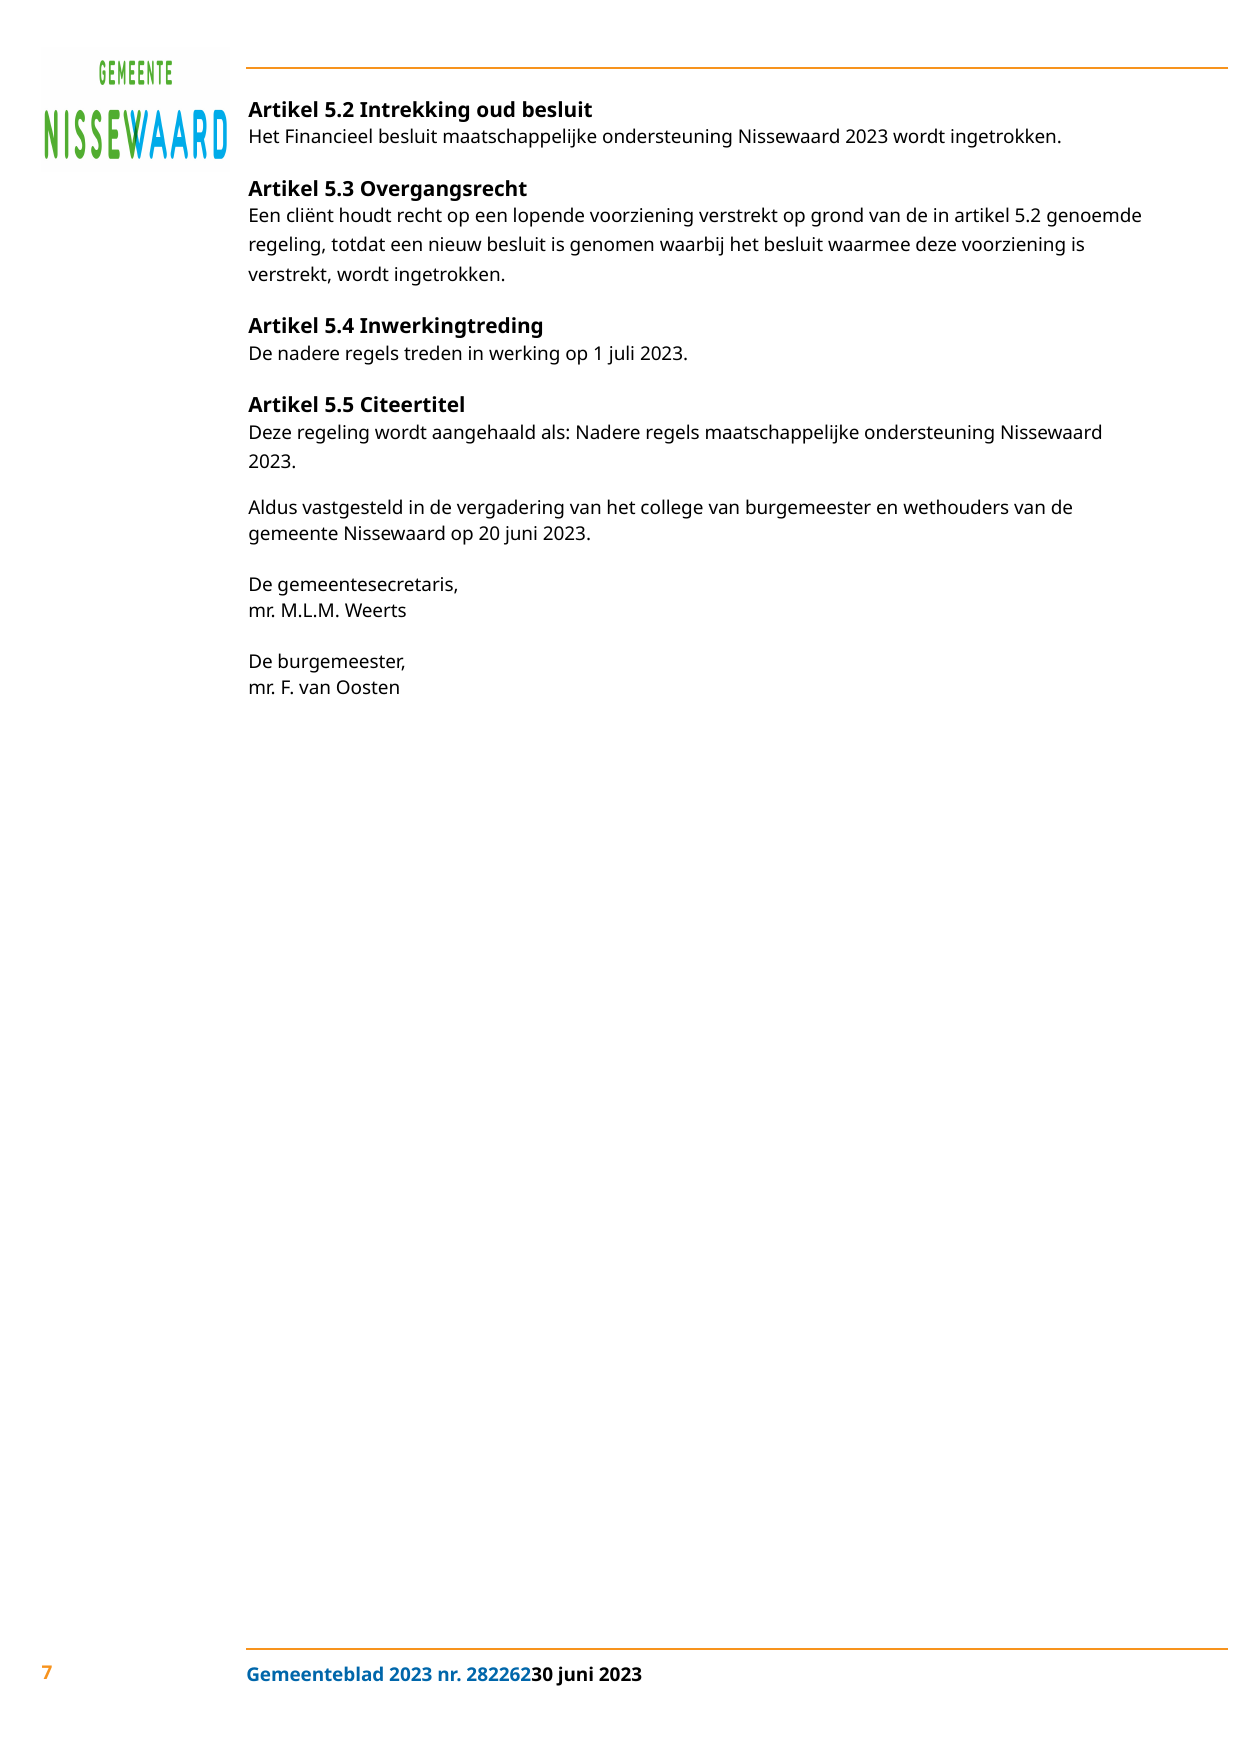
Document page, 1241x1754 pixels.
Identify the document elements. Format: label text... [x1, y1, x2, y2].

text De nadere regels treden in werking op 1 juli 2023. [248, 340, 1152, 366]
text Aldus vastgesteld in de vergadering van het college van burgemeester en wethouders van de gemeente Nissewaard op 20 juni 2023. [248, 494, 1152, 546]
picture [41, 47, 231, 172]
text De gemeentesecretaris, [248, 571, 1152, 597]
text Artikel 5.2 Intrekking oud besluit [248, 95, 1152, 123]
text mr. M.L.M. Weerts [248, 597, 1152, 623]
text Het Financieel besluit maatschappelijke ondersteuning Nissewaard 2023 wordt ingetrokken. [248, 123, 1152, 149]
text Deze regeling wordt aangehaald als: Nadere regels maatschappelijke ondersteuning Nissewaard 2023. [248, 419, 1152, 474]
text De burgemeester, [248, 648, 1152, 674]
text Artikel 5.5 Citeertitel [248, 391, 1152, 419]
text Een cliënt houdt recht op een lopende voorziening verstrekt op grond van de in artikel 5.2 genoemde regeling, totdat een nieuw besluit is genomen waarbij het besluit waarmee deze voorziening is verstrekt, wordt ingetrokken. [248, 202, 1152, 287]
text Artikel 5.3 Overgangsrecht [248, 174, 1152, 202]
text mr. F. van Oosten [248, 674, 1152, 700]
text Artikel 5.4 Inwerkingtreding [248, 312, 1152, 340]
